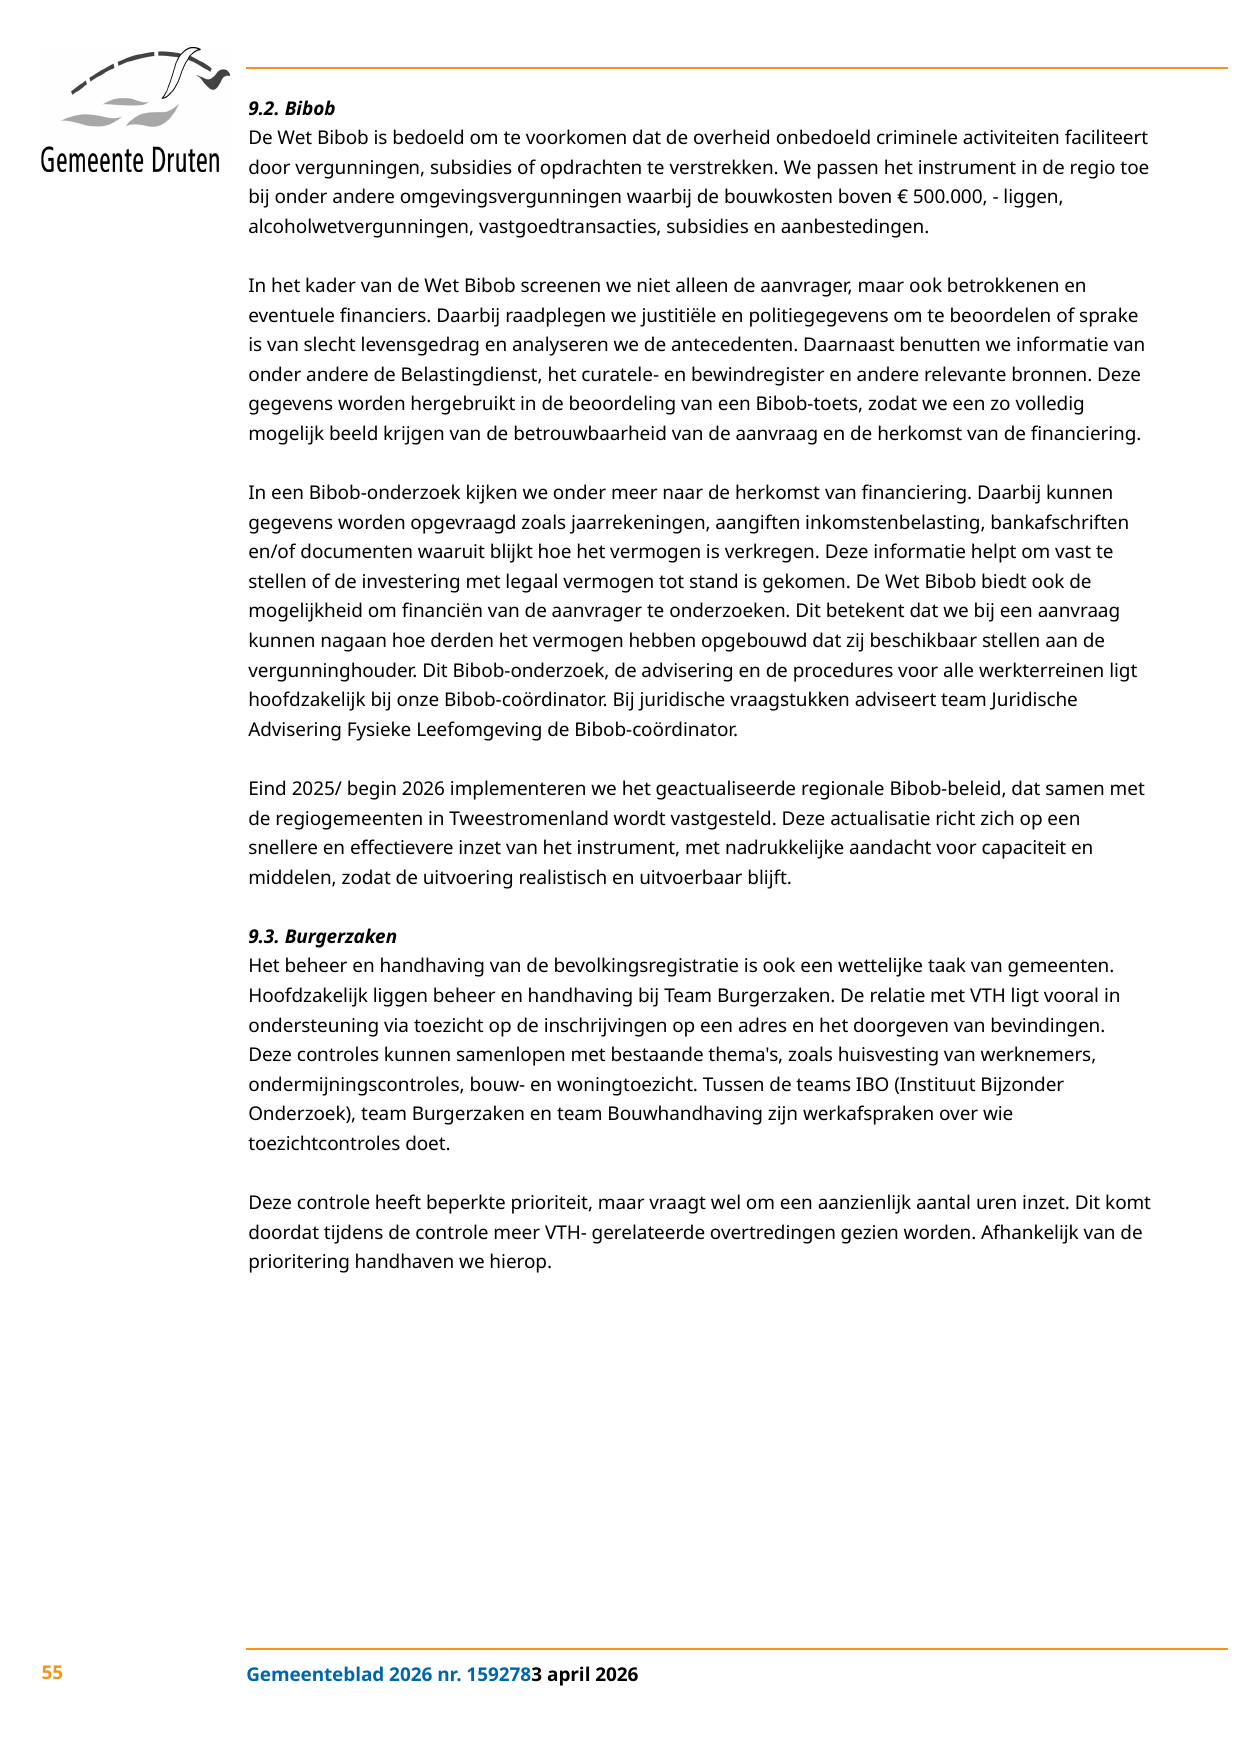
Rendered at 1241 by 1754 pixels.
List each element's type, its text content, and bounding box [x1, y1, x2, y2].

text Het beheer en handhaving van de bevolkingsregistratie is ook een wettelijke taak van gemeenten. Hoofdzakelijk liggen beheer en handhaving bij Team Burgerzaken. De relatie met VTH ligt vooral in ondersteuning via toezicht op de inschrijvingen op een adres en het doorgeven van bevindingen. Deze controles kunnen samenlopen met bestaande thema's, zoals huisvesting van werknemers, ondermijningscontroles, bouw- en woningtoezicht. Tussen de teams IBO (Instituut Bijzonder Onderzoek), team Burgerzaken en team Bouwhandhaving zijn werkafspraken over wie toezichtcontroles doet. [248, 953, 1152, 1156]
text In een Bibob-onderzoek kijken we onder meer naar de herkomst van financiering. Daarbij kunnen gegevens worden opgevraagd zoals jaarrekeningen, aangiften inkomstenbelasting, bankafschriften en/of documenten waaruit blijkt hoe het vermogen is verkregen. Deze informatie helpt om vast te stellen of de investering met legaal vermogen tot stand is gekomen. De Wet Bibob biedt ook de mogelijkheid om financiën van de aanvrager te onderzoeken. Dit betekent dat we bij een aanvraag kunnen nagaan hoe derden het vermogen hebben opgebouwd dat zij beschikbaar stellen aan de vergunninghouder. Dit Bibob-onderzoek, de advisering en de procedures voor alle werkterreinen ligt hoofdzakelijk bij onze Bibob-coördinator. Bij juridische vraagstukken adviseert team Juridische Advisering Fysieke Leefomgeving de Bibob-coördinator. [248, 479, 1152, 742]
text De Wet Bibob is bedoeld om te voorkomen dat de overheid onbedoeld criminele activiteiten faciliteert door vergunningen, subsidies of opdrachten te verstrekken. We passen het instrument in de regio toe bij onder andere omgevingsvergunningen waarbij de bouwkosten boven € 500.000, - liggen, alcoholwetvergunningen, vastgoedtransacties, subsidies en aanbestedingen. [248, 124, 1152, 239]
picture [41, 47, 231, 172]
text Eind 2025/ begin 2026 implementeren we het geactualiseerde regionale Bibob-beleid, dat samen met de regiogemeenten in Tweestromenland wordt vastgesteld. Deze actualisatie richt zich op een snellere en effectievere inzet van het instrument, met nadrukkelijke aandacht voor capaciteit en middelen, zodat de uitvoering realistisch en uitvoerbaar blijft. [248, 775, 1152, 890]
text 9.3. Burgerzaken [248, 923, 1152, 949]
text 9.2. Bibob [248, 95, 1152, 121]
text In het kader van de Wet Bibob screenen we niet alleen de aanvrager, maar ook betrokkenen en eventuele financiers. Daarbij raadplegen we justitiële en politiegegevens om te beoordelen of sprake is van slecht levensgedrag en analyseren we de antecedenten. Daarnaast benutten we informatie van onder andere de Belastingdienst, het curatele- en bewindregister en andere relevante bronnen. Deze gegevens worden hergebruikt in de beoordeling van een Bibob-toets, zodat we een zo volledig mogelijk beeld krijgen van de betrouwbaarheid van de aanvraag en de herkomst van de financiering. [248, 272, 1152, 446]
text Deze controle heeft beperkte prioriteit, maar vraagt wel om een aanzienlijk aantal uren inzet. Dit komt doordat tijdens de controle meer VTH- gerelateerde overtredingen gezien worden. Afhankelijk van de prioritering handhaven we hierop. [248, 1189, 1152, 1274]
